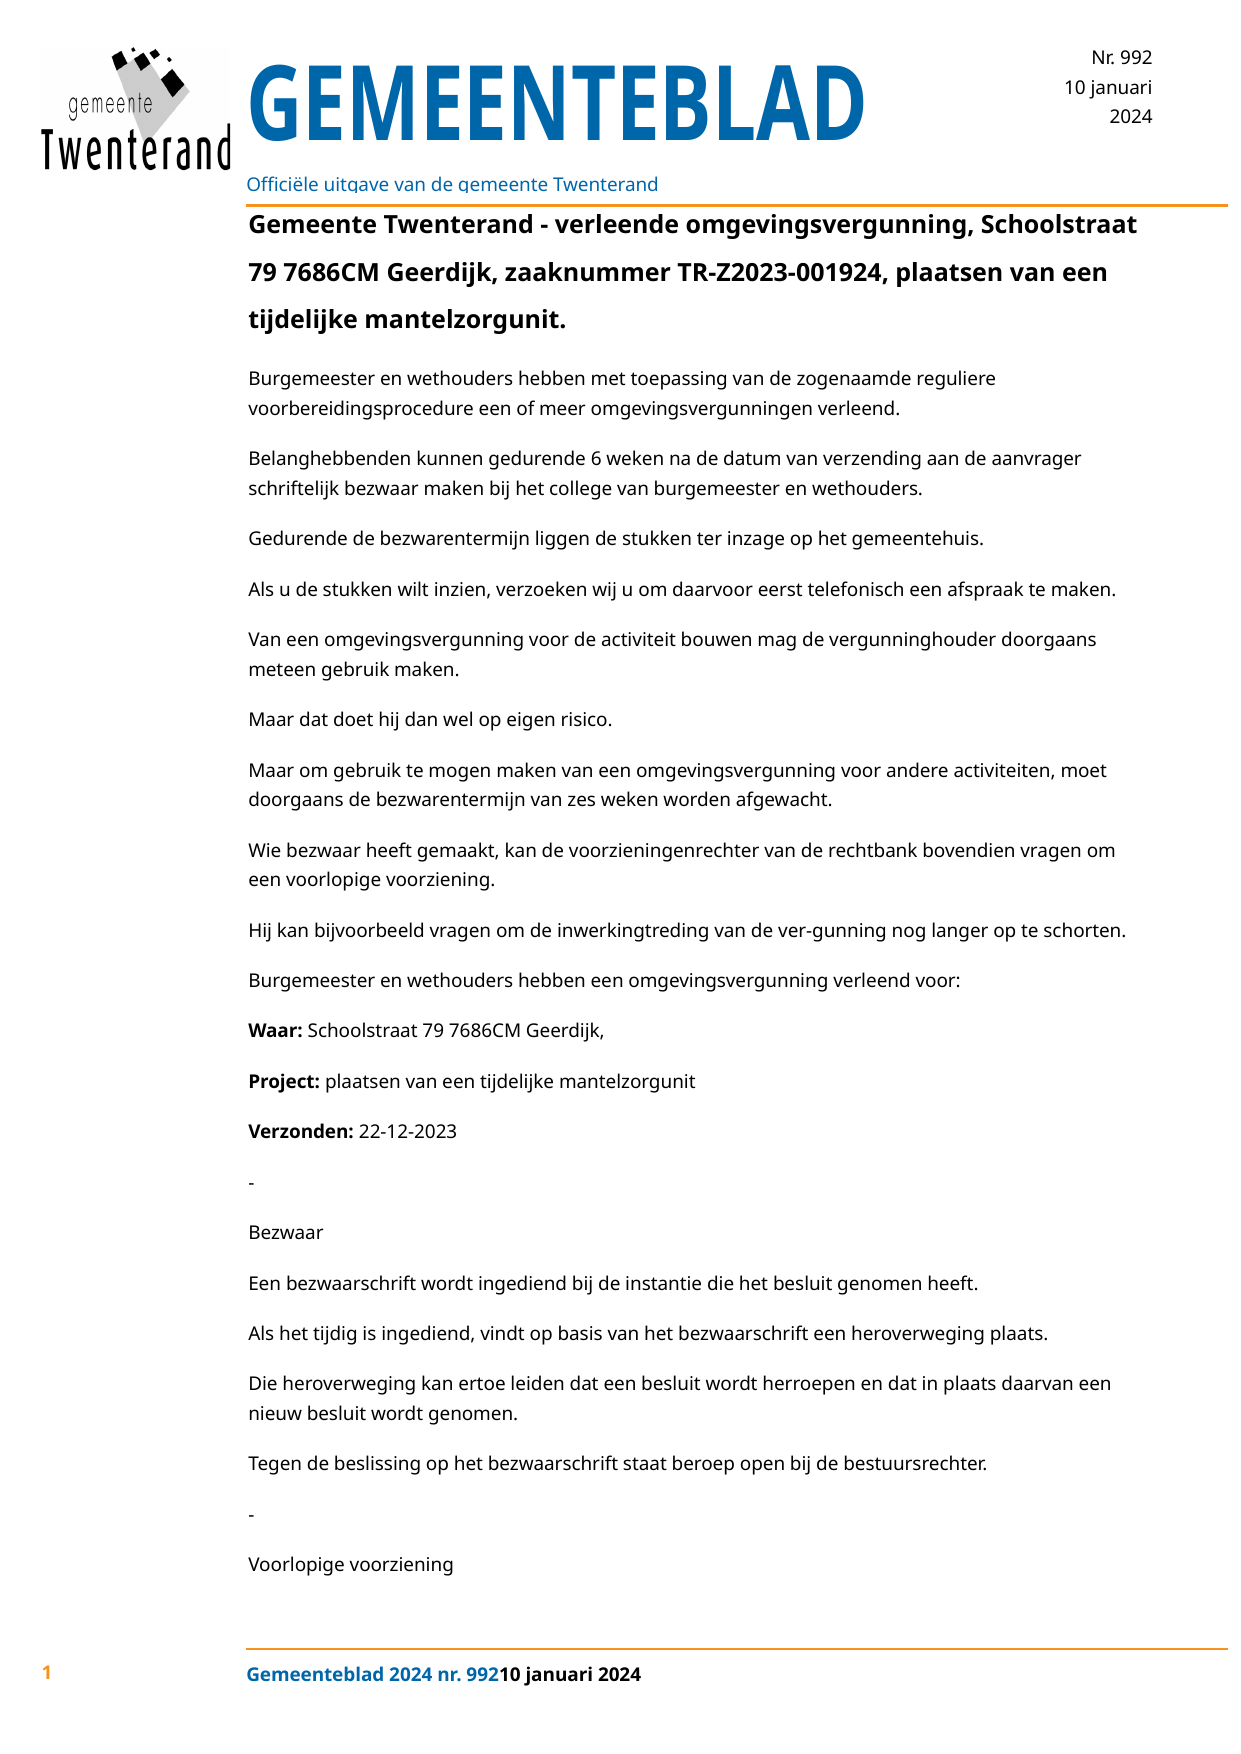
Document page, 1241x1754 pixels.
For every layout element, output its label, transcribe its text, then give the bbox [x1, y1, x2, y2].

picture [41, 47, 231, 172]
text Burgemeester en wethouders hebben met toepassing van de zogenaamde reguliere voorbereidingsprocedure een of meer omgevingsvergunningen verleend. [248, 366, 1152, 421]
text - [248, 1501, 1152, 1527]
text Maar dat doet hij dan wel op eigen risico. [248, 706, 1152, 732]
text Burgemeester en wethouders hebben een omgevingsvergunning verleend voor: [248, 967, 1152, 993]
text Project: plaatsen van een tijdelijke mantelzorgunit [248, 1068, 1152, 1094]
text Bezwaar [248, 1219, 1152, 1245]
text Belanghebbenden kunnen gedurende 6 weken na de datum van verzending aan de aanvrager schriftelijk bezwaar maken bij het college van burgemeester en wethouders. [248, 446, 1152, 501]
text - [248, 1169, 1152, 1194]
text Maar om gebruik te mogen maken van een omgevingsvergunning voor andere activiteiten, moet doorgaans de bezwarentermijn van zes weken worden afgewacht. [248, 757, 1152, 812]
text Wie bezwaar heeft gemaakt, kan de voorzieningenrechter van de rechtbank bovendien vragen om een voorlopige voorziening. [248, 837, 1152, 892]
text Die heroverweging kan ertoe leiden dat een besluit wordt herroepen en dat in plaats daarvan een nieuw besluit wordt genomen. [248, 1371, 1152, 1426]
text Als u de stukken wilt inzien, verzoeken wij u om daarvoor eerst telefonisch een afspraak te maken. [248, 576, 1152, 602]
text Voorlopige voorziening [248, 1551, 1152, 1577]
text Een bezwaarschrift wordt ingediend bij de instantie die het besluit genomen heeft. [248, 1270, 1152, 1295]
text Tegen de beslissing op het bezwaarschrift staat beroep open bij de bestuursrechter. [248, 1451, 1152, 1476]
text Als het tijdig is ingediend, vindt op basis van het bezwaarschrift een heroverweging plaats. [248, 1320, 1152, 1346]
text Gemeente Twenterand - verleende omgevingsvergunning, Schoolstraat 79 7686CM Geerdijk, zaaknummer TR-Z2023-001924, plaatsen van een tijdelijke mantelzorgunit. [248, 207, 1152, 336]
text Hij kan bijvoorbeeld vragen om de inwerkingtreding van de ver-gunning nog langer op te schorten. [248, 917, 1152, 942]
text Waar: Schoolstraat 79 7686CM Geerdijk, [248, 1018, 1152, 1043]
text Gedurende de bezwarentermijn liggen de stukken ter inzage op het gemeentehuis. [248, 526, 1152, 551]
text Verzonden: 22-12-2023 [248, 1118, 1152, 1144]
text Van een omgevingsvergunning voor de activiteit bouwen mag de vergunninghouder doorgaans meteen gebruik maken. [248, 626, 1152, 682]
